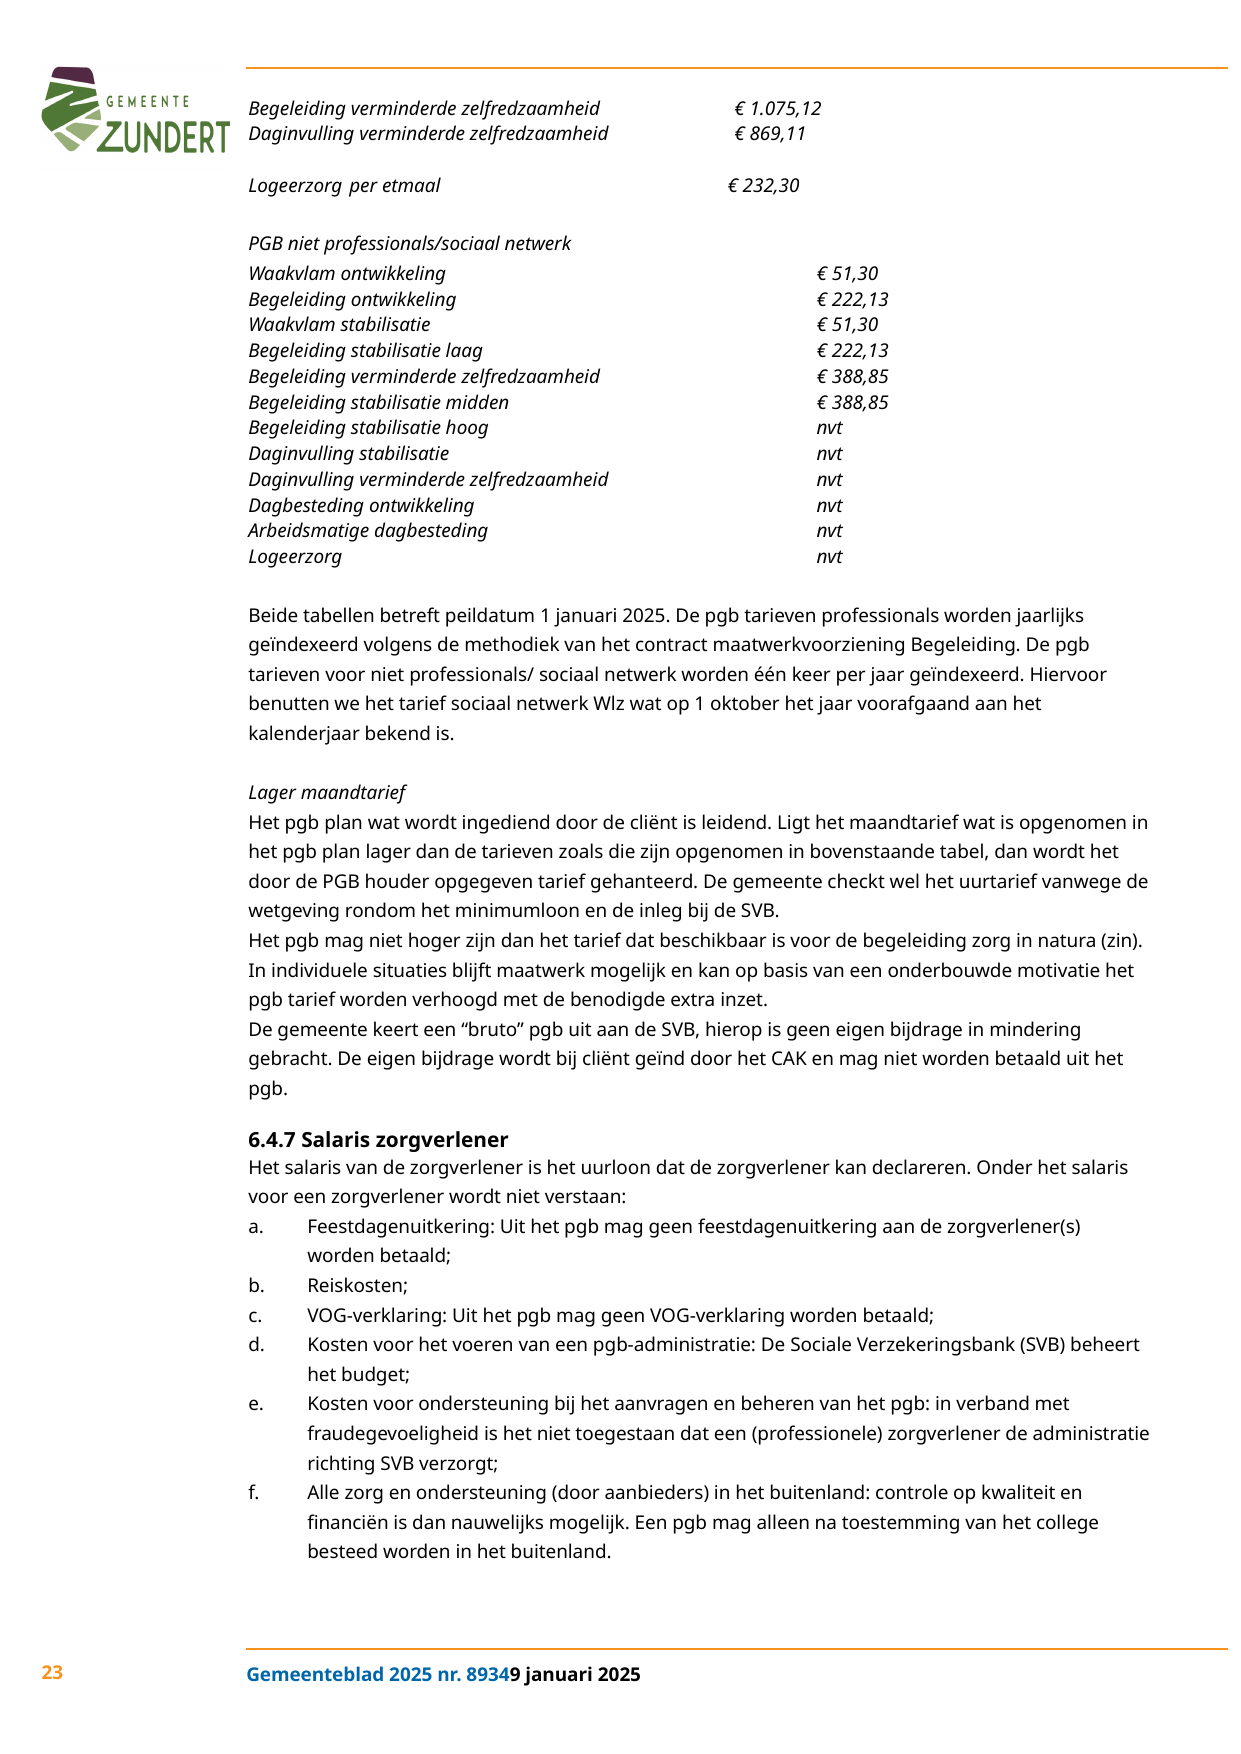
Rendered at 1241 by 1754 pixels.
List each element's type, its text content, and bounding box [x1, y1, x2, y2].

table_cell Begeleiding ontwikkeling [248, 286, 816, 312]
table_cell nvt [816, 415, 1152, 440]
text PGB niet professionals/sociaal netwerk [248, 231, 1152, 256]
text Beide tabellen betreft peildatum 1 januari 2025. De pgb tarieven professionals worden jaarlijks geïndexeerd volgens de methodiek van het contract maatwerkvoorziening Begeleiding. De pgb tarieven voor niet professionals/ sociaal netwerk worden één keer per jaar geïndexeerd. Hiervoor benutten we het tarief sociaal netwerk Wlz wat op 1 oktober het jaar voorafgaand aan het kalenderjaar bekend is. [248, 602, 1152, 746]
list Reiskosten; [248, 1272, 1152, 1298]
list VOG-verklaring: Uit het pgb mag geen VOG-verklaring worden betaald; [248, 1302, 1152, 1328]
table_cell nvt [816, 440, 1152, 466]
table_cell Logeerzorg per etmaal [248, 172, 727, 198]
table_cell Daginvulling verminderde zelfredzaamheid [248, 121, 727, 146]
table_cell Begeleiding stabilisatie hoog [248, 415, 816, 440]
table_cell Dagbesteding ontwikkeling [248, 492, 816, 517]
table_cell Begeleiding stabilisatie midden [248, 389, 816, 414]
table_cell Logeerzorg [248, 543, 816, 569]
list Kosten voor ondersteuning bij het aanvragen en beheren van het pgb: in verband met fraudegevoeligheid is het niet toegestaan dat een (professionele) zorgverlener de administratie richting SVB verzorgt; [248, 1391, 1152, 1476]
table_cell nvt [816, 518, 1152, 543]
table_cell € 869,11 [727, 121, 1152, 146]
text Lager maandtarief [248, 779, 1152, 805]
table_cell € 222,13 [816, 286, 1152, 312]
table_cell € 51,30 [816, 312, 1152, 337]
text Het pgb plan wat wordt ingediend door de cliënt is leidend. Ligt het maandtarief wat is opgenomen in het pgb plan lager dan de tarieven zoals die zijn opgenomen in bovenstaande tabel, dan wordt het door de PGB houder opgegeven tarief gehanteerd. De gemeente checkt wel het uurtarief vanwege de wetgeving rondom het minimumloon en de inleg bij de SVB. [248, 809, 1152, 923]
table_cell € 1.075,12 [727, 95, 1152, 121]
list Feestdagenuitkering: Uit het pgb mag geen feestdagenuitkering aan de zorgverlener(s) worden betaald; [248, 1213, 1152, 1268]
table_cell nvt [816, 466, 1152, 492]
table_cell € 388,85 [816, 363, 1152, 389]
table_cell Begeleiding verminderde zelfredzaamheid [248, 95, 727, 121]
list Alle zorg en ondersteuning (door aanbieders) in het buitenland: controle op kwaliteit en financiën is dan nauwelijks mogelijk. Een pgb mag alleen na toestemming van het college besteed worden in het buitenland. [248, 1479, 1152, 1564]
table_cell € 232,30 [727, 172, 1152, 198]
table_cell nvt [816, 492, 1152, 517]
table_header € 51,30 [816, 260, 1152, 286]
table_cell Begeleiding verminderde zelfredzaamheid [248, 363, 816, 389]
table_cell Waakvlam stabilisatie [248, 312, 816, 337]
list Kosten voor het voeren van een pgb-administratie: De Sociale Verzekeringsbank (SVB) beheert het budget; [248, 1331, 1152, 1387]
table_cell Arbeidsmatige dagbesteding [248, 518, 816, 543]
picture [41, 47, 231, 172]
table_cell € 222,13 [816, 338, 1152, 363]
table_cell [248, 146, 727, 172]
text De gemeente keert een “bruto” pgb uit aan de SVB, hierop is geen eigen bijdrage in mindering gebracht. De eigen bijdrage wordt bij cliënt geïnd door het CAK en mag niet worden betaald uit het pgb. [248, 1016, 1152, 1101]
text Het pgb mag niet hoger zijn dan het tarief dat beschikbaar is voor de begeleiding zorg in natura (zin). In individuele situaties blijft maatwerk mogelijk en kan op basis van een onderbouwde motivatie het pgb tarief worden verhoogd met de benodigde extra inzet. [248, 927, 1152, 1012]
table_cell € 388,85 [816, 389, 1152, 414]
text 6.4.7 Salaris zorgverlener [248, 1126, 1152, 1154]
table_cell Begeleiding stabilisatie laag [248, 338, 816, 363]
table_cell Daginvulling verminderde zelfredzaamheid [248, 466, 816, 492]
table_cell nvt [816, 543, 1152, 569]
table_cell [727, 146, 1152, 172]
text Het salaris van de zorgverlener is het uurloon dat de zorgverlener kan declareren. Onder het salaris voor een zorgverlener wordt niet verstaan: [248, 1154, 1152, 1209]
table_cell Daginvulling stabilisatie [248, 440, 816, 466]
table_header Waakvlam ontwikkeling [248, 260, 816, 286]
